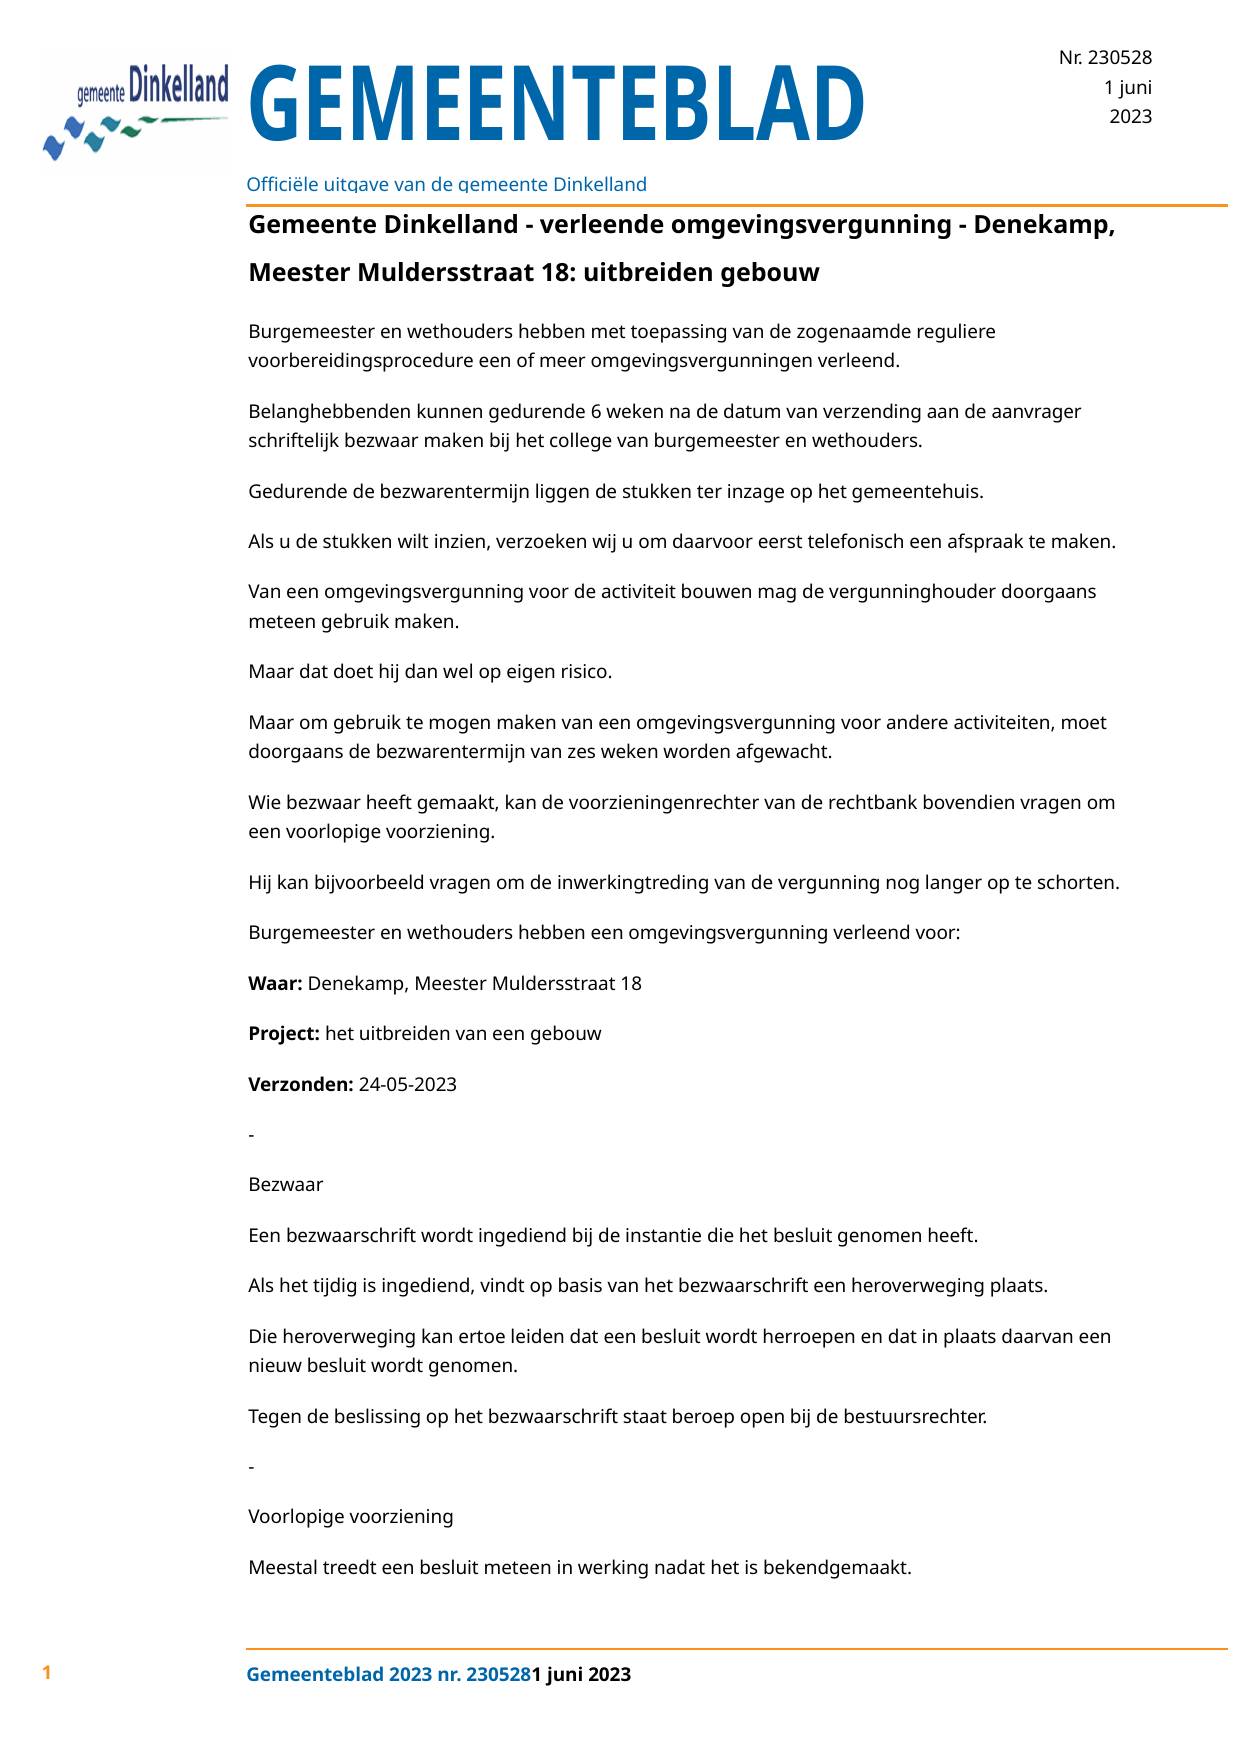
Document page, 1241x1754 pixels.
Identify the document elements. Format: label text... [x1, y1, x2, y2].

text Van een omgevingsvergunning voor de activiteit bouwen mag de vergunninghouder doorgaans meteen gebruik maken. [248, 579, 1152, 634]
text Maar om gebruik te mogen maken van een omgevingsvergunning voor andere activiteiten, moet doorgaans de bezwarentermijn van zes weken worden afgewacht. [248, 709, 1152, 764]
text Als u de stukken wilt inzien, verzoeken wij u om daarvoor eerst telefonisch een afspraak te maken. [248, 528, 1152, 554]
text Gemeente Dinkelland - verleende omgevingsvergunning - Denekamp, Meester Muldersstraat 18: uitbreiden gebouw [248, 207, 1152, 288]
text Verzonden: 24-05-2023 [248, 1071, 1152, 1097]
text Project: het uitbreiden van een gebouw [248, 1020, 1152, 1046]
text Waar: Denekamp, Meester Muldersstraat 18 [248, 970, 1152, 996]
text Burgemeester en wethouders hebben een omgevingsvergunning verleend voor: [248, 919, 1152, 945]
text Een bezwaarschrift wordt ingediend bij de instantie die het besluit genomen heeft. [248, 1222, 1152, 1248]
text - [248, 1121, 1152, 1147]
text Tegen de beslissing op het bezwaarschrift staat beroep open bij de bestuursrechter. [248, 1403, 1152, 1429]
text Hij kan bijvoorbeeld vragen om de inwerkingtreding van de vergunning nog langer op te schorten. [248, 869, 1152, 895]
text Die heroverweging kan ertoe leiden dat een besluit wordt herroepen en dat in plaats daarvan een nieuw besluit wordt genomen. [248, 1323, 1152, 1378]
text Maar dat doet hij dan wel op eigen risico. [248, 659, 1152, 684]
picture [41, 47, 231, 172]
text Bezwaar [248, 1172, 1152, 1197]
text Burgemeester en wethouders hebben met toepassing van de zogenaamde reguliere voorbereidingsprocedure een of meer omgevingsvergunningen verleend. [248, 318, 1152, 373]
text Voorlopige voorziening [248, 1504, 1152, 1529]
text Meestal treedt een besluit meteen in werking nadat het is bekendgemaakt. [248, 1554, 1152, 1580]
text Als het tijdig is ingediend, vindt op basis van het bezwaarschrift een heroverweging plaats. [248, 1272, 1152, 1298]
text Belanghebbenden kunnen gedurende 6 weken na de datum van verzending aan de aanvrager schriftelijk bezwaar maken bij het college van burgemeester en wethouders. [248, 398, 1152, 453]
text - [248, 1453, 1152, 1479]
text Wie bezwaar heeft gemaakt, kan de voorzieningenrechter van de rechtbank bovendien vragen om een voorlopige voorziening. [248, 789, 1152, 844]
text Gedurende de bezwarentermijn liggen de stukken ter inzage op het gemeentehuis. [248, 478, 1152, 504]
